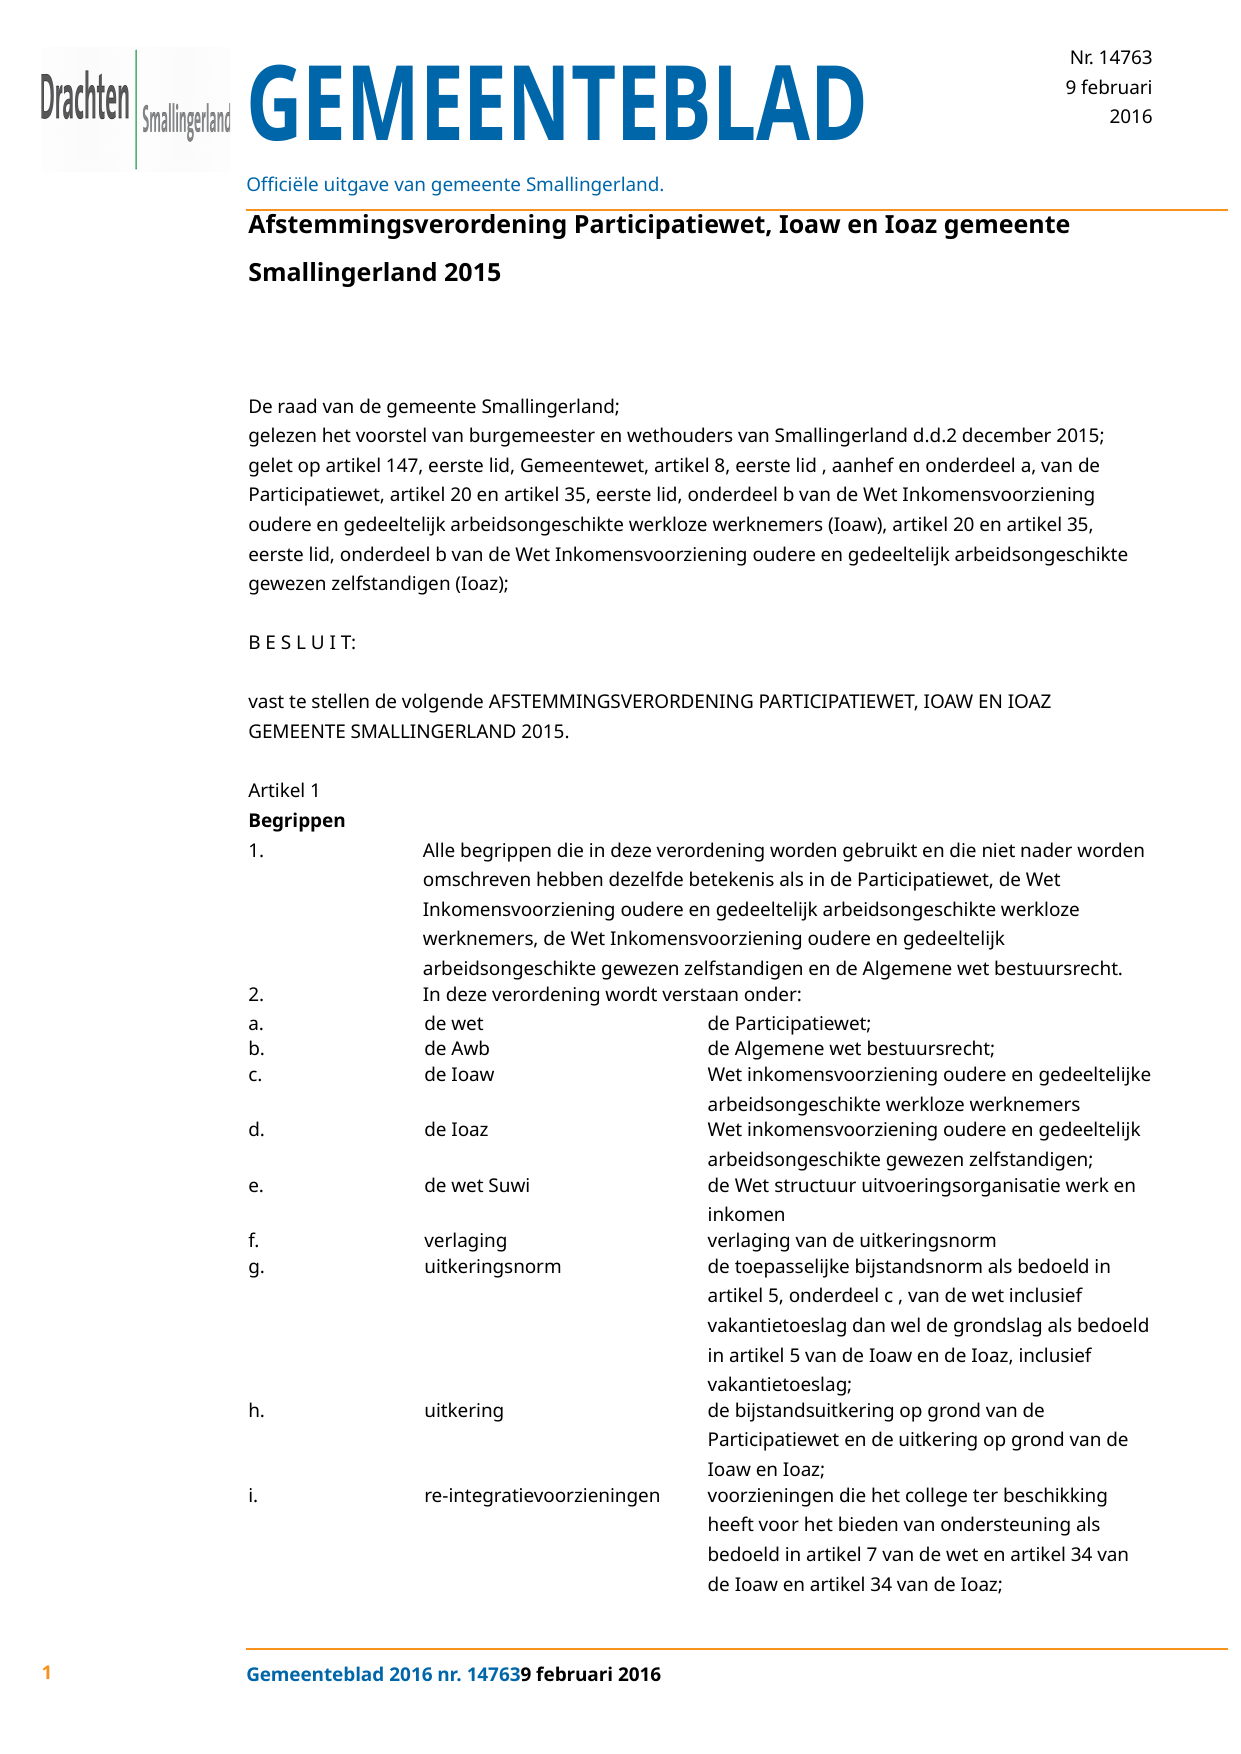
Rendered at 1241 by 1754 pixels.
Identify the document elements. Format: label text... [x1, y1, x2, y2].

table_cell de Algemene wet bestuursrecht; [708, 1036, 1152, 1061]
text Begrippen [248, 807, 1152, 833]
table_header Alle begrippen die in deze verordening worden gebruikt en die niet nader worden omschreven hebben dezelfde betekenis als in de Participatiewet, de Wet Inkomensvoorziening oudere en gedeeltelijk arbeidsongeschikte werkloze werknemers, de Wet Inkomensvoorziening oudere en gedeeltelijk arbeidsongeschikte gewezen zelfstandigen en de Algemene wet bestuursrecht. [423, 837, 1152, 981]
table_cell de Wet structuur uitvoeringsorganisatie werk en inkomen [708, 1172, 1152, 1227]
table_cell Wet inkomensvoorziening oudere en gedeeltelijke arbeidsongeschikte werkloze werknemers [708, 1061, 1152, 1117]
table_cell de toepasselijke bijstandsnorm als bedoeld in artikel 5, onderdeel c , van de wet inclusief vakantietoeslag dan wel de grondslag als bedoeld in artikel 5 van de Ioaw en de Ioaz, inclusief vakantietoeslag; [708, 1253, 1152, 1397]
table_cell de Ioaw [424, 1061, 707, 1117]
table_cell d. [248, 1117, 424, 1172]
table_cell e. [248, 1172, 424, 1227]
table_cell verlaging van de uitkeringsnorm [708, 1227, 1152, 1253]
text gelezen het voorstel van burgemeester en wethouders van Smallingerland d.d.2 december 2015; [248, 422, 1152, 448]
table_cell verlaging [424, 1227, 707, 1253]
table_cell f. [248, 1227, 424, 1253]
text B E S L U I T: [248, 629, 1152, 655]
table_header a. [248, 1010, 424, 1036]
table_cell In deze verordening wordt verstaan onder: [423, 981, 1152, 1007]
picture [41, 47, 231, 172]
table_header de wet [424, 1010, 707, 1036]
table_cell de bijstandsuitkering op grond van de Participatiewet en de uitkering op grond van de Ioaw en Ioaz; [708, 1397, 1152, 1482]
table_header de Participatiewet; [708, 1010, 1152, 1036]
table_cell 2. [248, 981, 423, 1007]
table_cell g. [248, 1253, 424, 1397]
table_cell voorzieningen die het college ter beschikking heeft voor het bieden van ondersteuning als bedoeld in artikel 7 van de wet en artikel 34 van de Ioaw en artikel 34 van de Ioaz; [708, 1482, 1152, 1596]
table_cell uitkering [424, 1397, 707, 1482]
table_cell uitkeringsnorm [424, 1253, 707, 1397]
table_cell b. [248, 1036, 424, 1061]
table_cell re-integratievoorzieningen [424, 1482, 707, 1596]
text De raad van de gemeente Smallingerland; [248, 393, 1152, 419]
text Artikel 1 [248, 777, 1152, 803]
table_cell de Ioaz [424, 1117, 707, 1172]
table_cell de wet Suwi [424, 1172, 707, 1227]
table_header 1. [248, 837, 423, 981]
table_cell h. [248, 1397, 424, 1482]
text gelet op artikel 147, eerste lid, Gemeentewet, artikel 8, eerste lid , aanhef en onderdeel a, van de Participatiewet, artikel 20 en artikel 35, eerste lid, onderdeel b van de Wet Inkomensvoorziening oudere en gedeeltelijk arbeidsongeschikte werkloze werknemers (Ioaw), artikel 20 en artikel 35, eerste lid, onderdeel b van de Wet Inkomensvoorziening oudere en gedeeltelijk arbeidsongeschikte gewezen zelfstandigen (Ioaz); [248, 452, 1152, 596]
table_cell de Awb [424, 1036, 707, 1061]
text Afstemmingsverordening Participatiewet, Ioaw en Ioaz gemeente Smallingerland 2015 [248, 211, 1152, 288]
text vast te stellen de volgende AFSTEMMINGSVERORDENING PARTICIPATIEWET, IOAW EN IOAZ GEMEENTE SMALLINGERLAND 2015. [248, 689, 1152, 744]
table_cell c. [248, 1061, 424, 1117]
table_cell i. [248, 1482, 424, 1596]
table_cell Wet inkomensvoorziening oudere en gedeeltelijk arbeidsongeschikte gewezen zelfstandigen; [708, 1117, 1152, 1172]
